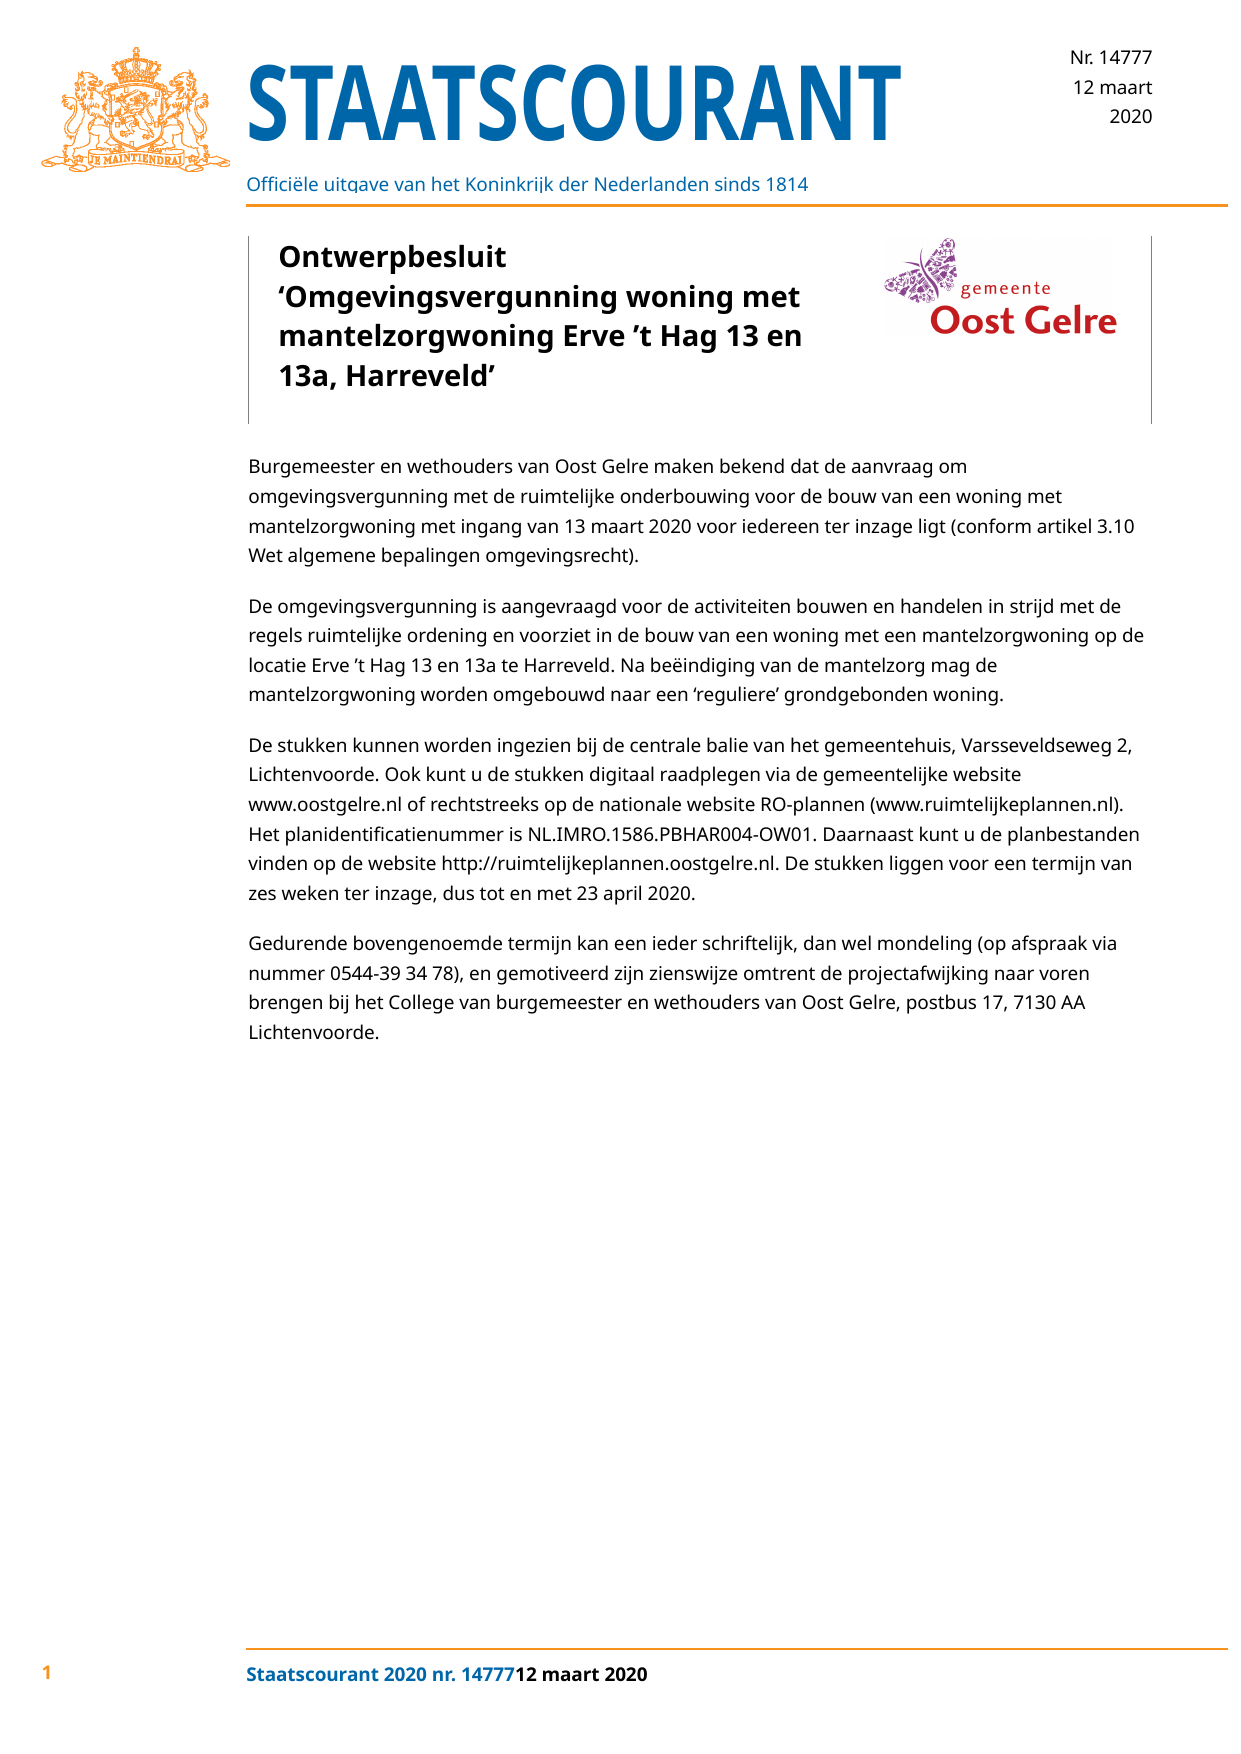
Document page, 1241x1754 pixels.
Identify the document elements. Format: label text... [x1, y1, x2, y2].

text De stukken kunnen worden ingezien bij de centrale balie van het gemeentehuis, Varsseveldseweg 2, Lichtenvoorde. Ook kunt u de stukken digitaal raadplegen via de gemeentelijke website www.oostgelre.nl of rechtstreeks op de nationale website RO-plannen (www.ruimtelijkeplannen.nl). Het planidentificatienummer is NL.IMRO.1586.PBHAR004-OW01. Daarnaast kunt u de planbestanden vinden op de website http://ruimtelijkeplannen.oostgelre.nl. De stukken liggen voor een termijn van zes weken ter inzage, dus tot en met 23 april 2020. [248, 732, 1152, 906]
table_header Ontwerpbesluit ‘Omgevingsvergunning woning met mantelzorgwoning Erve ’t Hag 13 en 13a, Harreveld’ [249, 236, 850, 424]
picture [882, 236, 1119, 336]
text Burgemeester en wethouders van Oost Gelre maken bekend dat de aanvraag om omgevingsvergunning met de ruimtelijke onderbouwing voor de bouw van een woning met mantelzorgwoning met ingang van 13 maart 2020 voor iedereen ter inzage ligt (conform artikel 3.10 Wet algemene bepalingen omgevingsrecht). [248, 454, 1152, 568]
table_header [850, 236, 1151, 424]
text De omgevingsvergunning is aangevraagd voor de activiteiten bouwen en handelen in strijd met de regels ruimtelijke ordening en voorziet in de bouw van een woning met een mantelzorgwoning op de locatie Erve ’t Hag 13 en 13a te Harreveld. Na beëindiging van de mantelzorg mag de mantelzorgwoning worden omgebouwd naar een ‘reguliere’ grondgebonden woning. [248, 593, 1152, 707]
text Gedurende bovengenoemde termijn kan een ieder schriftelijk, dan wel mondeling (op afspraak via nummer 0544-39 34 78), en gemotiveerd zijn zienswijze omtrent de projectafwijking naar voren brengen bij het College van burgemeester en wethouders van Oost Gelre, postbus 17, 7130 AA Lichtenvoorde. [248, 930, 1152, 1045]
picture [41, 47, 231, 172]
